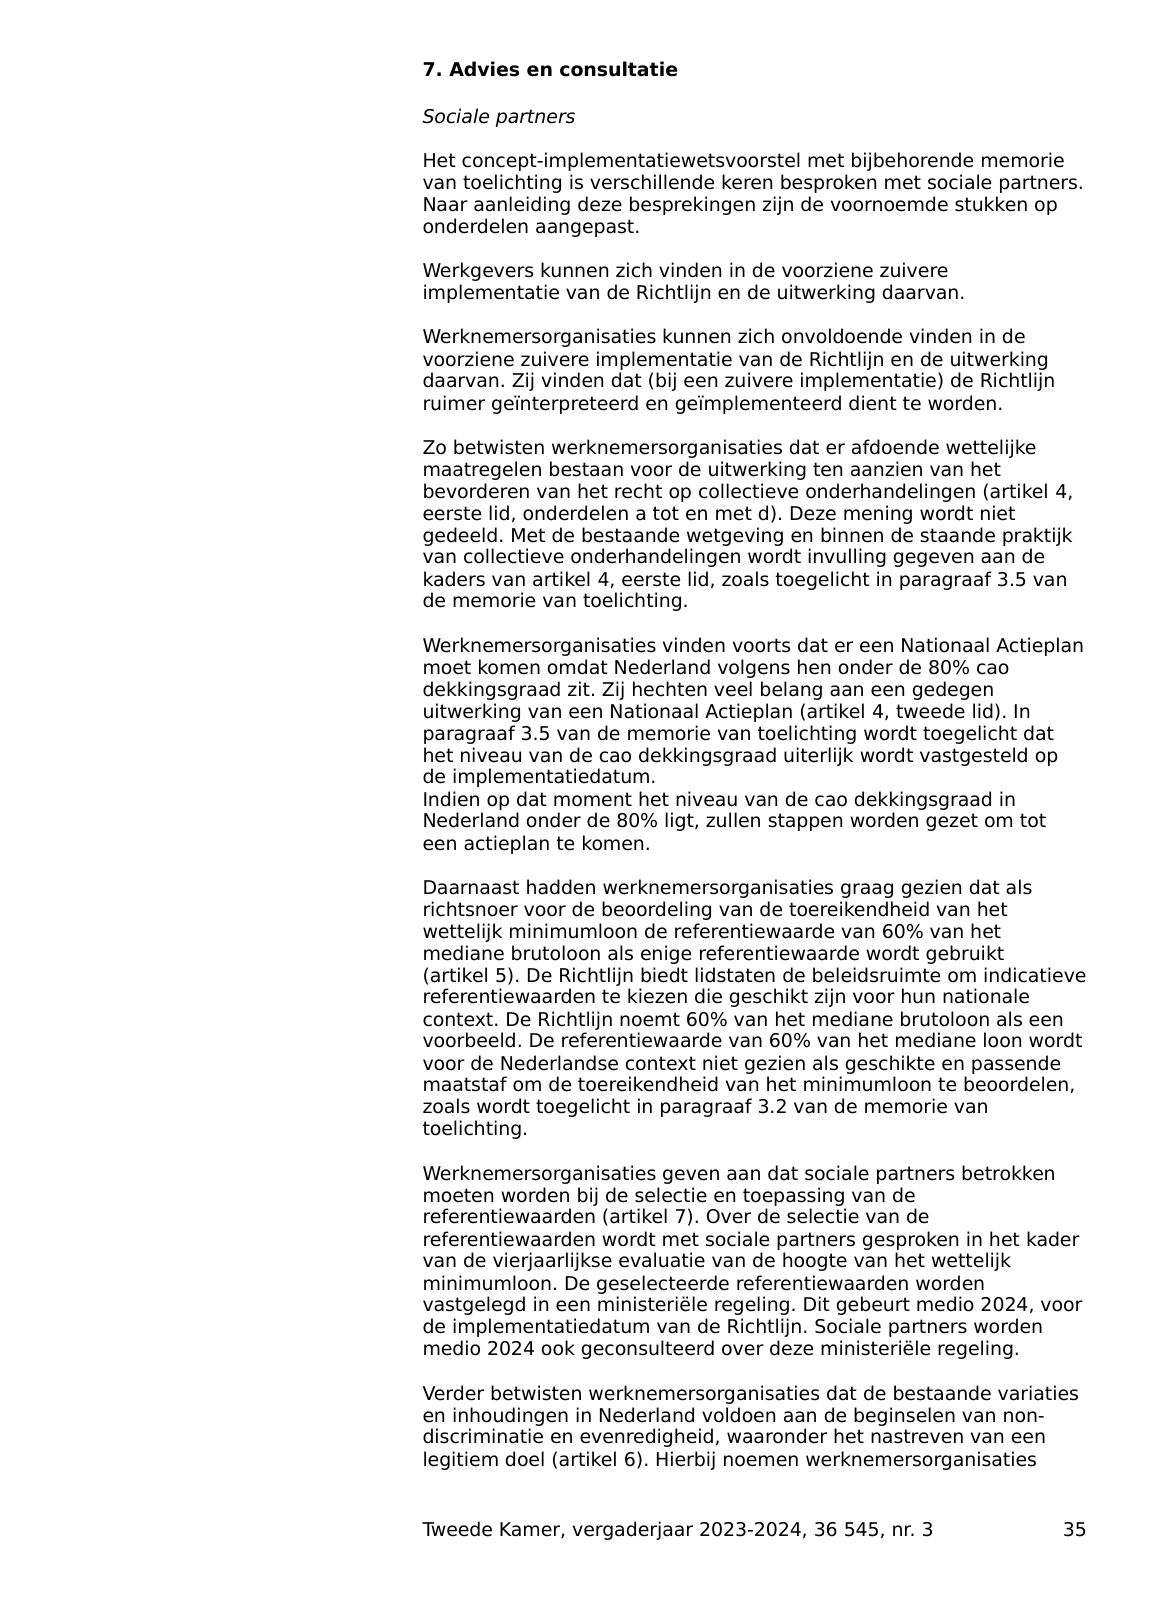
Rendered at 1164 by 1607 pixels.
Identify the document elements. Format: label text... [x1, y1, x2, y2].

text Werknemersorganisaties vinden voorts dat er een Nationaal Actieplan moet komen omdat Nederland volgens hen onder de 80% cao dekkingsgraad zit. Zij hechten veel belang aan een gedegen uitwerking van een Nationaal Actieplan (artikel 4, tweede lid). In paragraaf 3.5 van de memorie van toelichting wordt toegelicht dat het niveau van de cao dekkingsgraad uiterlijk wordt vastgesteld op de implementatiedatum. [422, 634, 1087, 788]
text Indien op dat moment het niveau van de cao dekkingsgraad in Nederland onder de 80% ligt, zullen stappen worden gezet om tot een actieplan te komen. [422, 788, 1087, 854]
text Daarnaast hadden werknemersorganisaties graag gezien dat als richtsnoer voor de beoordeling van de toereikendheid van het wettelijk minimumloon de referentiewaarde van 60% van het mediane brutoloon als enige referentiewaarde wordt gebruikt (artikel 5). De Richtlijn biedt lidstaten de beleidsruimte om indicatieve referentiewaarden te kiezen die geschikt zijn voor hun nationale context. De Richtlijn noemt 60% van het mediane brutoloon als een voorbeeld. De referentiewaarde van 60% van het mediane loon wordt voor de Nederlandse context niet gezien als geschikte en passende maatstaf om de toereikendheid van het minimumloon te beoordelen, zoals wordt toegelicht in paragraaf 3.2 van de memorie van toelichting. [422, 877, 1087, 1140]
subtitle 7. Advies en consultatie [422, 59, 1087, 81]
text Werknemersorganisaties geven aan dat sociale partners betrokken moeten worden bij de selectie en toepassing van de referentiewaarden (artikel 7). Over de selectie van de referentiewaarden wordt met sociale partners gesproken in het kader van de vierjaarlijkse evaluatie van de hoogte van het wettelijk minimumloon. De geselecteerde referentiewaarden worden vastgelegd in een ministeriële regeling. Dit gebeurt medio 2024, voor de implementatiedatum van de Richtlijn. Sociale partners worden medio 2024 ook geconsulteerd over deze ministeriële regeling. [422, 1162, 1087, 1360]
subtitle Sociale partners [422, 106, 1087, 128]
text Zo betwisten werknemersorganisaties dat er afdoende wettelijke maatregelen bestaan voor de uitwerking ten aanzien van het bevorderen van het recht op collectieve onderhandelingen (artikel 4, eerste lid, onderdelen a tot en met d). Deze mening wordt niet gedeeld. Met de bestaande wetgeving en binnen de staande praktijk van collectieve onderhandelingen wordt invulling gegeven aan de kaders van artikel 4, eerste lid, zoals toegelicht in paragraaf 3.5 van de memorie van toelichting. [422, 437, 1087, 612]
text Het concept-implementatiewetsvoorstel met bijbehorende memorie van toelichting is verschillende keren besproken met sociale partners. Naar aanleiding deze besprekingen zijn de voornoemde stukken op onderdelen aangepast. [422, 150, 1087, 238]
text Werknemersorganisaties kunnen zich onvoldoende vinden in de voorziene zuivere implementatie van de Richtlijn en de uitwerking daarvan. Zij vinden dat (bij een zuivere implementatie) de Richtlijn ruimer geïnterpreteerd en geïmplementeerd dient te worden. [422, 326, 1087, 414]
text Werkgevers kunnen zich vinden in de voorziene zuivere implementatie van de Richtlijn en de uitwerking daarvan. [422, 260, 1087, 304]
text Verder betwisten werknemersorganisaties dat de bestaande variaties en inhoudingen in Nederland voldoen aan de beginselen van non-discriminatie en evenredigheid, waaronder het nastreven van een legitiem doel (artikel 6). Hierbij noemen werknemersorganisaties [422, 1382, 1087, 1470]
